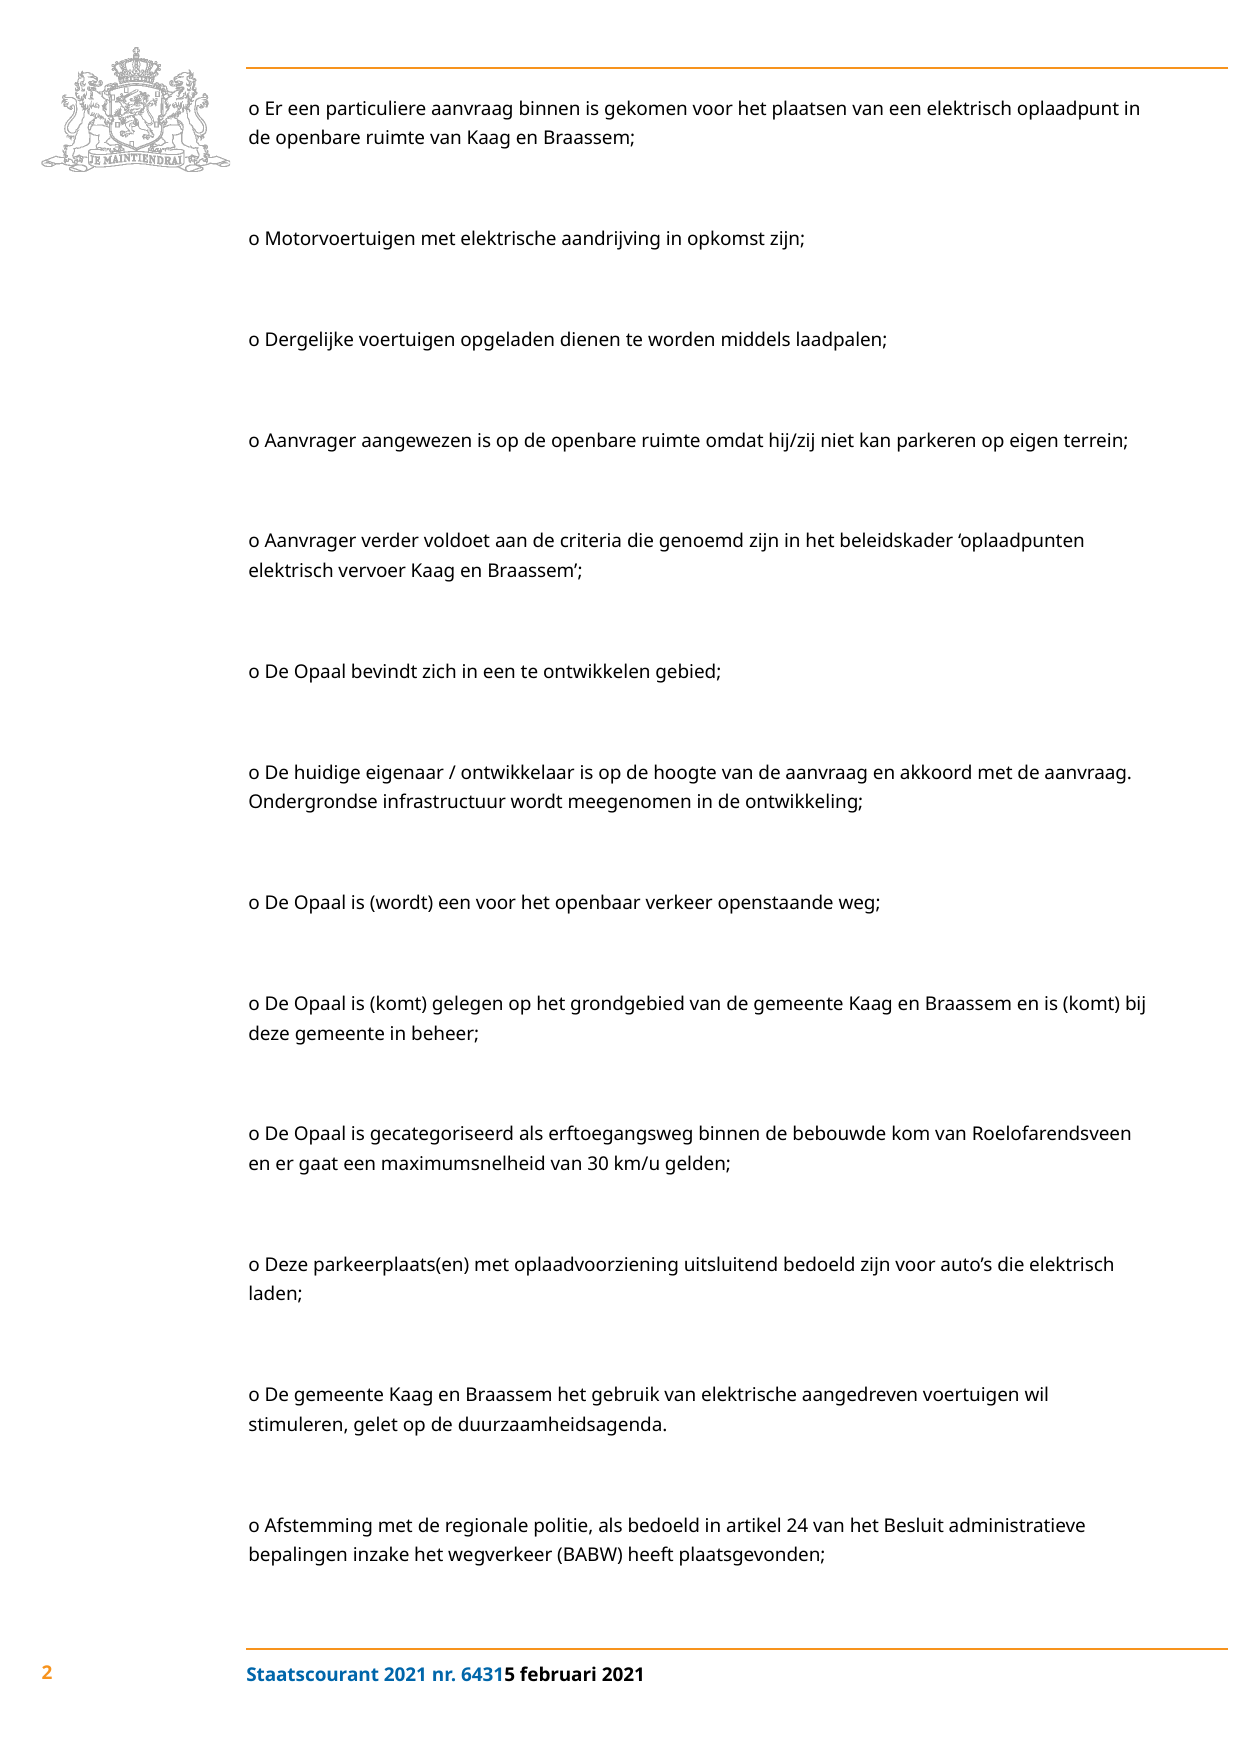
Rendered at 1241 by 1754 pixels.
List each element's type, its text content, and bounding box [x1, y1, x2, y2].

text o Aanvrager aangewezen is op de openbare ruimte omdat hij/zij niet kan parkeren op eigen terrein; [248, 427, 1152, 453]
text o De huidige eigenaar / ontwikkelaar is op de hoogte van de aanvraag en akkoord met de aanvraag. Ondergrondse infrastructuur wordt meegenomen in de ontwikkeling; [248, 759, 1152, 814]
text o Afstemming met de regionale politie, als bedoeld in artikel 24 van het Besluit administratieve bepalingen inzake het wegverkeer (BABW) heeft plaatsgevonden; [248, 1512, 1152, 1567]
text o Motorvoertuigen met elektrische aandrijving in opkomst zijn; [248, 225, 1152, 251]
text o De Opaal bevindt zich in een te ontwikkelen gebied; [248, 658, 1152, 684]
text o De Opaal is gecategoriseerd als erftoegangsweg binnen de bebouwde kom van Roelofarendsveen en er gaat een maximumsnelheid van 30 km/u gelden; [248, 1121, 1152, 1176]
text o Deze parkeerplaats(en) met oplaadvoorziening uitsluitend bedoeld zijn voor auto’s die elektrisch laden; [248, 1251, 1152, 1306]
picture [41, 47, 231, 172]
text o De Opaal is (wordt) een voor het openbaar verkeer openstaande weg; [248, 889, 1152, 915]
text o Dergelijke voertuigen opgeladen dienen te worden middels laadpalen; [248, 326, 1152, 352]
text o De Opaal is (komt) gelegen op het grondgebied van de gemeente Kaag en Braassem en is (komt) bij deze gemeente in beheer; [248, 990, 1152, 1046]
text o Aanvrager verder voldoet aan de criteria die genoemd zijn in het beleidskader ‘oplaadpunten elektrisch vervoer Kaag en Braassem’; [248, 528, 1152, 583]
text o Er een particuliere aanvraag binnen is gekomen voor het plaatsen van een elektrisch oplaadpunt in de openbare ruimte van Kaag en Braassem; [248, 95, 1152, 150]
text o De gemeente Kaag en Braassem het gebruik van elektrische aangedreven voertuigen wil stimuleren, gelet op de duurzaamheidsagenda. [248, 1381, 1152, 1437]
